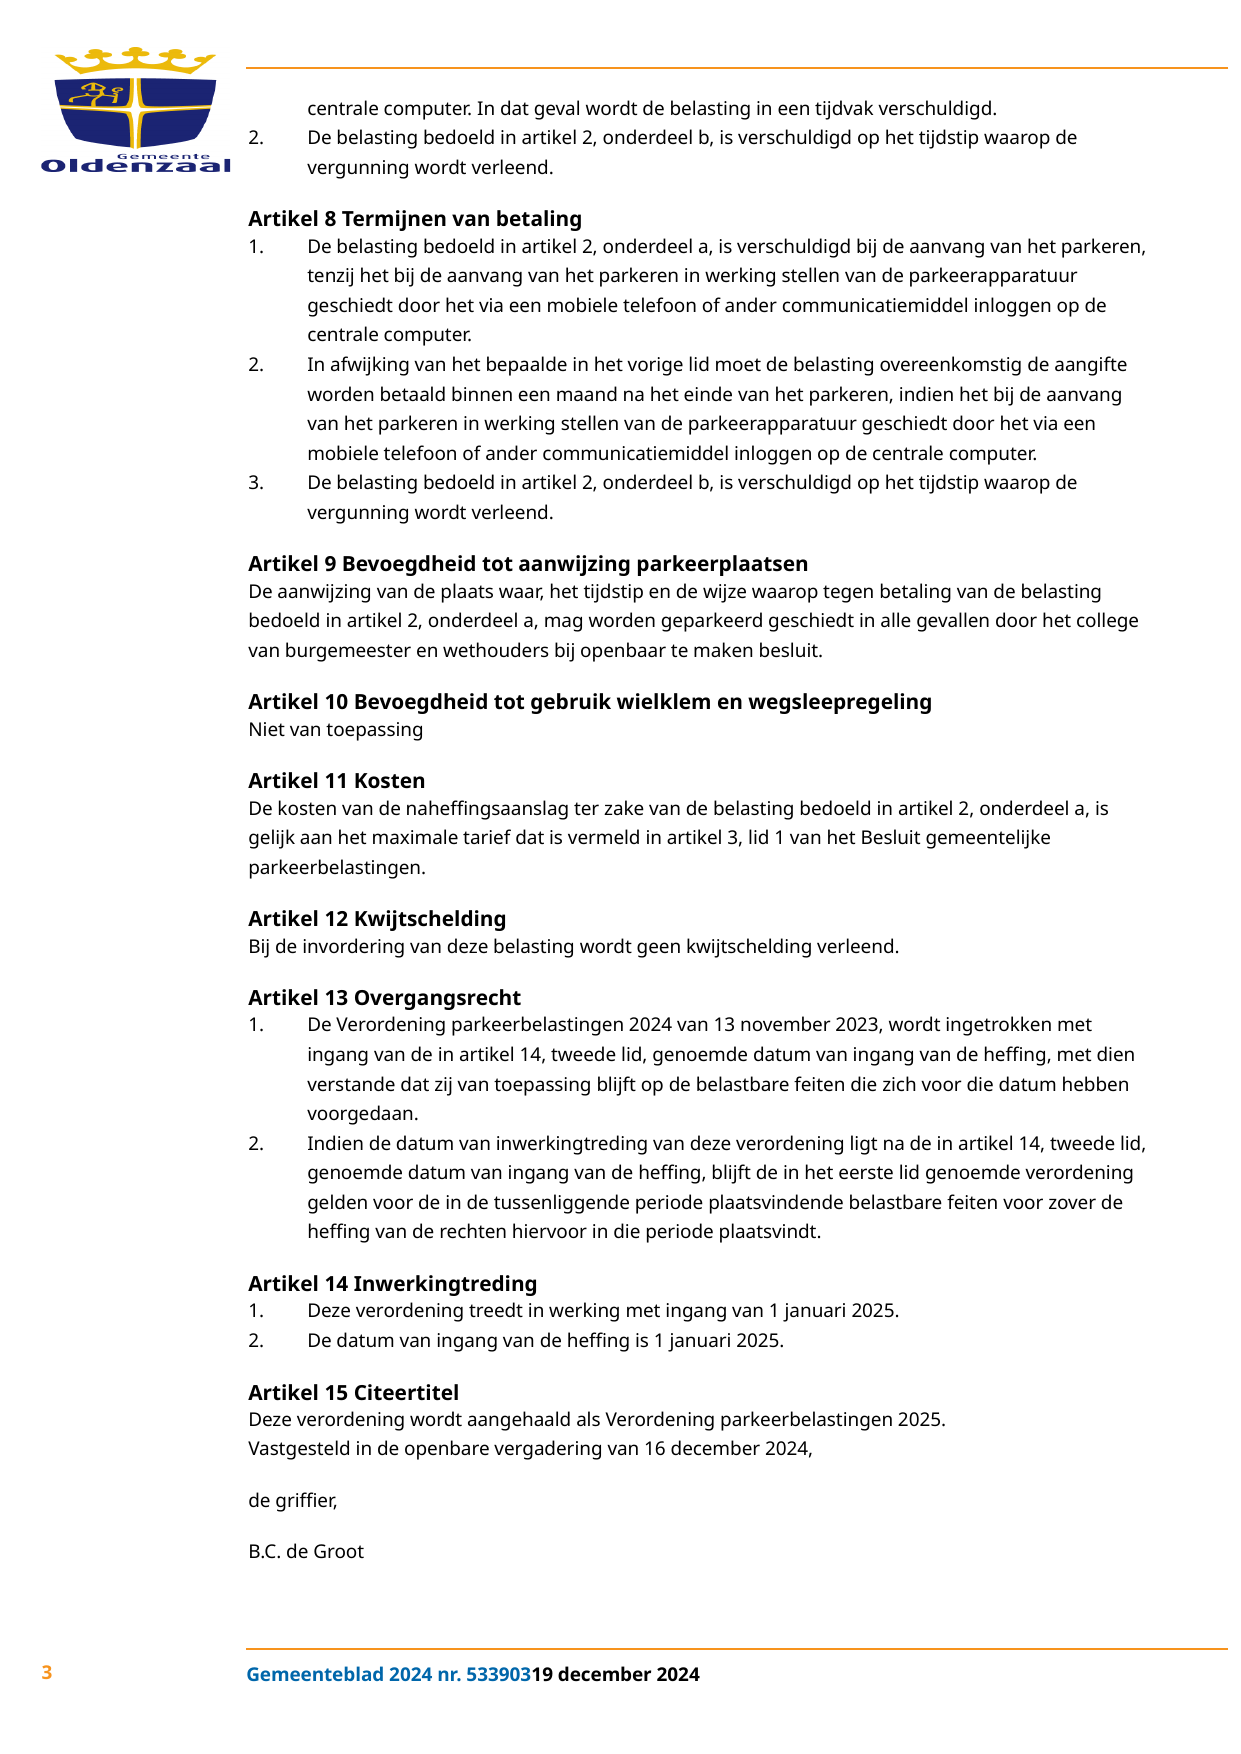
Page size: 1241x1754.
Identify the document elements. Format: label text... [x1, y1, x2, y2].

list De datum van ingang van de heffing is 1 januari 2025. [248, 1327, 1152, 1353]
text Bij de invordering van deze belasting wordt geen kwijtschelding verleend. [248, 933, 1152, 958]
list Indien de datum van inwerkingtreding van deze verordening ligt na de in artikel 14, tweede lid, genoemde datum van ingang van de heffing, blijft de in het eerste lid genoemde verordening gelden voor de in de tussenliggende periode plaatsvindende belastbare feiten voor zover de heffing van de rechten hiervoor in die periode plaatsvindt. [248, 1130, 1152, 1244]
text Artikel 14 Inwerkingtreding [248, 1269, 1152, 1298]
text De kosten van de naheffingsaanslag ter zake van de belasting bedoeld in artikel 2, onderdeel a, is gelijk aan het maximale tarief dat is vermeld in artikel 3, lid 1 van het Besluit gemeentelijke parkeerbelastingen. [248, 795, 1152, 880]
text Artikel 10 Bevoegdheid tot gebruik wielklem en wegsleepregeling [248, 687, 1152, 716]
text de griffier, [248, 1487, 1152, 1513]
text Artikel 11 Kosten [248, 766, 1152, 795]
list Deze verordening treedt in werking met ingang van 1 januari 2025. [248, 1298, 1152, 1323]
text B.C. de Groot [248, 1538, 1152, 1564]
text Artikel 13 Overgangsrecht [248, 983, 1152, 1012]
text Artikel 12 Kwijtschelding [248, 904, 1152, 933]
list centrale computer. In dat geval wordt de belasting in een tijdvak verschuldigd. [248, 95, 1152, 121]
text Artikel 9 Bevoegdheid tot aanwijzing parkeerplaatsen [248, 549, 1152, 578]
list De belasting bedoeld in artikel 2, onderdeel b, is verschuldigd op het tijdstip waarop de vergunning wordt verleend. [248, 124, 1152, 180]
picture [41, 47, 231, 172]
text Artikel 15 Citeertitel [248, 1378, 1152, 1406]
text De aanwijzing van de plaats waar, het tijdstip en de wijze waarop tegen betaling van de belasting bedoeld in artikel 2, onderdeel a, mag worden geparkeerd geschiedt in alle gevallen door het college van burgemeester en wethouders bij openbaar te maken besluit. [248, 578, 1152, 663]
text Vastgesteld in de openbare vergadering van 16 december 2024, [248, 1436, 1152, 1461]
text Artikel 8 Termijnen van betaling [248, 204, 1152, 233]
list De belasting bedoeld in artikel 2, onderdeel b, is verschuldigd op het tijdstip waarop de vergunning wordt verleend. [248, 469, 1152, 525]
text Deze verordening wordt aangehaald als Verordening parkeerbelastingen 2025. [248, 1406, 1152, 1432]
list De Verordening parkeerbelastingen 2024 van 13 november 2023, wordt ingetrokken met ingang van de in artikel 14, tweede lid, genoemde datum van ingang van de heffing, met dien verstande dat zij van toepassing blijft op de belastbare feiten die zich voor die datum hebben voorgedaan. [248, 1012, 1152, 1126]
text Niet van toepassing [248, 716, 1152, 742]
list In afwijking van het bepaalde in het vorige lid moet de belasting overeenkomstig de aangifte worden betaald binnen een maand na het einde van het parkeren, indien het bij de aanvang van het parkeren in werking stellen van de parkeerapparatuur geschiedt door het via een mobiele telefoon of ander communicatiemiddel inloggen op de centrale computer. [248, 351, 1152, 466]
list De belasting bedoeld in artikel 2, onderdeel a, is verschuldigd bij de aanvang van het parkeren, tenzij het bij de aanvang van het parkeren in werking stellen van de parkeerapparatuur geschiedt door het via een mobiele telefoon of ander communicatiemiddel inloggen op de centrale computer. [248, 233, 1152, 347]
